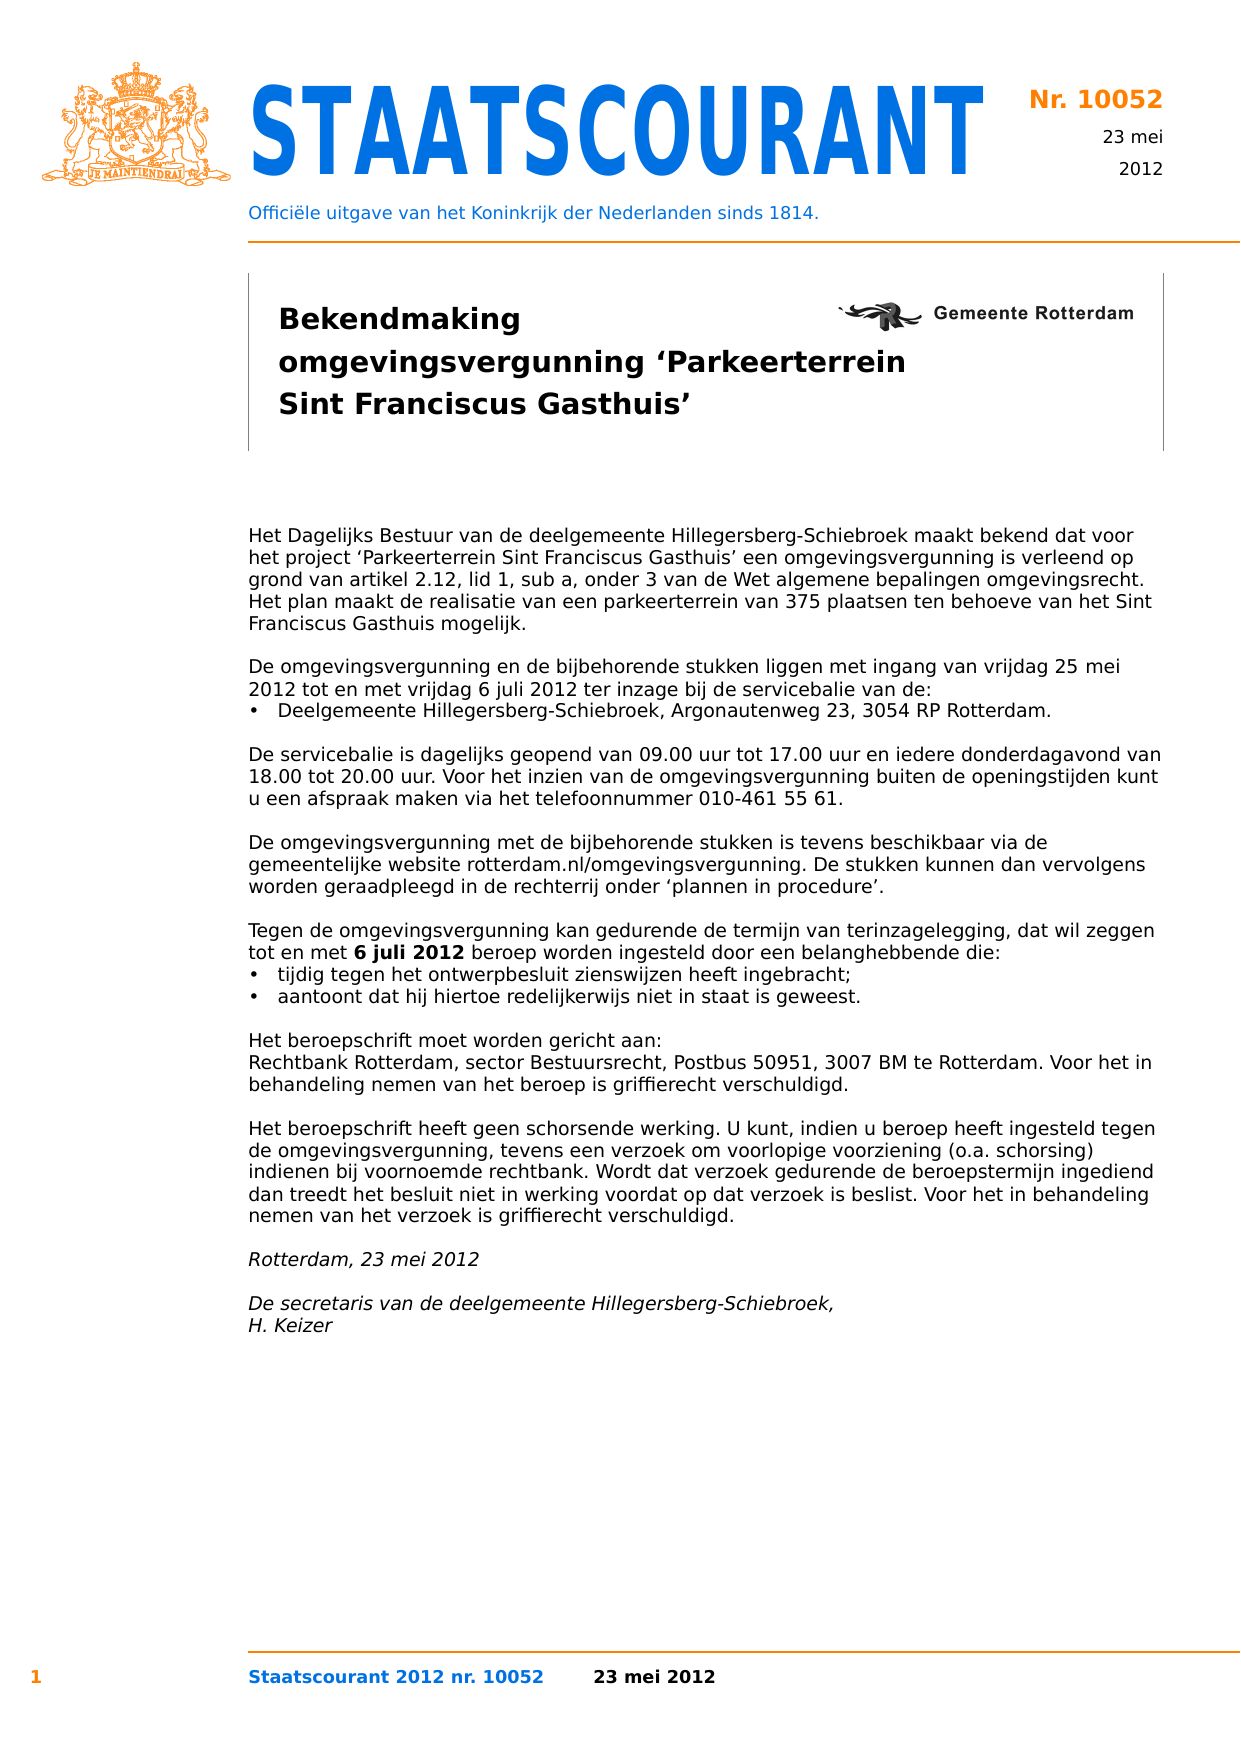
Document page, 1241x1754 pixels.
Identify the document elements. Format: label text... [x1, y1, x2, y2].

table_cell 2012 [998, 153, 1240, 203]
text • tijdig tegen het ontwerpbesluit zienswijzen heeft ingebracht; [248, 964, 1163, 986]
text Het plan maakt de realisatie van een parkeerterrein van 375 plaatsen ten behoeve van het Sint Franciscus Gasthuis mogelijk. [248, 591, 1163, 634]
text De omgevingsvergunning en de bijbehorende stukken liggen met ingang van vrijdag 25 mei 2012 tot en met vrijdag 6 juli 2012 ter inzage bij de servicebalie van de: [248, 656, 1163, 700]
table_cell 23 mei [998, 121, 1240, 153]
text De omgevingsvergunning met de bijbehorende stukken is tevens beschikbaar via de gemeentelijke website rotterdam.nl/omgevingsvergunning. De stukken kunnen dan vervolgens worden geraadpleegd in de rechterrij onder ‘plannen in procedure’. [248, 832, 1163, 898]
picture [838, 302, 1134, 332]
text Rechtbank Rotterdam, sector Bestuursrecht, Postbus 50951, 3007 BM te Rotterdam. Voor het in behandeling nemen van het beroep is griffierecht verschuldigd. [248, 1052, 1163, 1096]
text Het beroepschrift heeft geen schorsende werking. U kunt, indien u beroep heeft ingesteld tegen de omgevingsvergunning, tevens een verzoek om voorlopige voorziening (o.a. schorsing) indienen bij voornoemde rechtbank. Wordt dat verzoek gedurende de beroepstermijn ingediend dan treedt het besluit niet in werking voordat op dat verzoek is beslist. Voor het in behandeling nemen van het verzoek is griffierecht verschuldigd. [248, 1117, 1163, 1227]
text • aantoont dat hij hiertoe redelijkerwijs niet in staat is geweest. [248, 986, 1163, 1008]
picture [41, 62, 231, 186]
text De servicebalie is dagelijks geopend van 09.00 uur tot 17.00 uur en iedere donderdagavond van 18.00 tot 20.00 uur. Voor het inzien van de omgevingsvergunning buiten de openingstijden kunt u een afspraak maken via het telefoonnummer 010-461 55 61. [248, 744, 1163, 810]
subtitle Bekendmaking omgevingsvergunning ‘Parkeerterrein Sint Franciscus Gasthuis’ [249, 273, 1163, 451]
table_header [25, 62, 248, 241]
text De secretaris van de deelgemeente Hillegersberg-Schiebroek, H. Keizer [248, 1293, 1163, 1337]
table_header Nr. 10052 [998, 62, 1240, 121]
text Het beroepschrift moet worden gericht aan: [248, 1030, 1163, 1052]
table_cell Officiële uitgave van het Koninkrijk der Nederlanden sinds 1814. [248, 203, 1240, 241]
text Het Dagelijks Bestuur van de deelgemeente Hillegersberg-Schiebroek maakt bekend dat voor het project ‘Parkeerterrein Sint Franciscus Gasthuis’ een omgevingsvergunning is verleend op grond van artikel 2.12, lid 1, sub a, onder 3 van de Wet algemene bepalingen omgevingsrecht. [248, 525, 1163, 591]
table_header STAATSCOURANT [248, 62, 998, 203]
text Rotterdam, 23 mei 2012 [248, 1249, 1163, 1271]
text • Deelgemeente Hillegersberg-Schiebroek, Argonautenweg 23, 3054 RP Rotterdam. [248, 700, 1163, 722]
text Tegen de omgevingsvergunning kan gedurende de termijn van terinzagelegging, dat wil zeggen tot en met 6 juli 2012 beroep worden ingesteld door een belanghebbende die: [248, 920, 1163, 964]
